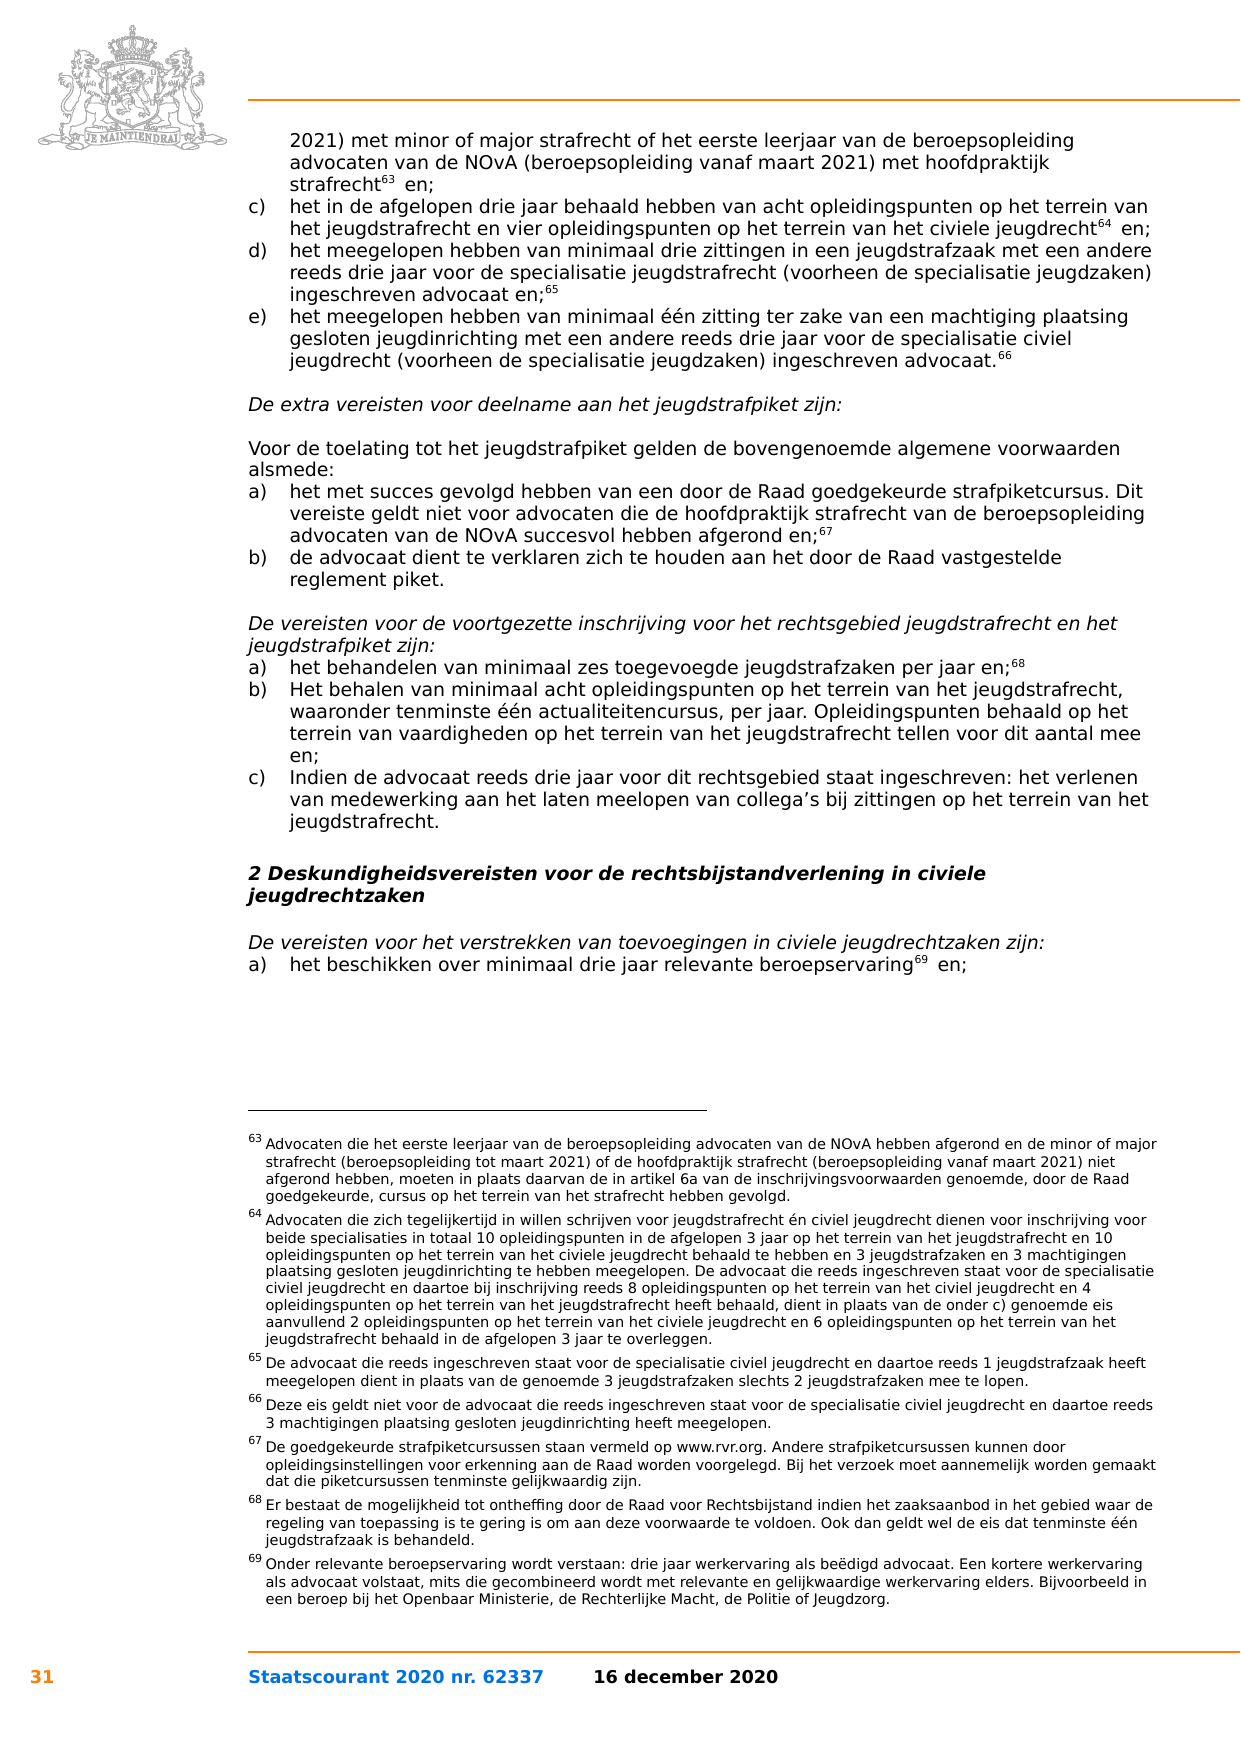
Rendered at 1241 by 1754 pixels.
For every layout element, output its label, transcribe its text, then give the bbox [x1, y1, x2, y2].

text a) het behandelen van minimaal zes toegevoegde jeugdstrafzaken per jaar en; [248, 657, 1163, 679]
text Voor de toelating tot het jeugdstrafpiket gelden de bovengenoemde algemene voorwaarden alsmede: [248, 437, 1163, 481]
text Advocaten die het eerste leerjaar van de beroepsopleiding advocaten van de NOvA hebben afgerond en de minor of major strafrecht (beroepsopleiding tot maart 2021) of de hoofdpraktijk strafrecht (beroepsopleiding vanaf maart 2021) niet afgerond hebben, moeten in plaats daarvan de in artikel 6a van de inschrijvingsvoorwaarden genoemde, door de Raad goedgekeurde, cursus op het terrein van het strafrecht hebben gevolgd. [248, 1132, 1163, 1205]
text Onder relevante beroepservaring wordt verstaan: drie jaar werkervaring als beëdigd advocaat. Een kortere werkervaring als advocaat volstaat, mits die gecombineerd wordt met relevante en gelijkwaardige werkervaring elders. Bijvoorbeeld in een beroep bij het Openbaar Ministerie, de Rechterlijke Macht, de Politie of Jeugdzorg. [248, 1552, 1163, 1608]
text De advocaat die reeds ingeschreven staat voor de specialisatie civiel jeugdrecht en daartoe reeds 1 jeugdstrafzaak heeft meegelopen dient in plaats van de genoemde 3 jeugdstrafzaken slechts 2 jeugdstrafzaken mee te lopen. [248, 1351, 1163, 1390]
text e) het meegelopen hebben van minimaal één zitting ter zake van een machtiging plaatsing gesloten jeugdinrichting met een andere reeds drie jaar voor de specialisatie civiel jeugdrecht (voorheen de specialisatie jeugdzaken) ingeschreven advocaat. [248, 306, 1163, 372]
subtitle De extra vereisten voor deelname aan het jeugdstrafpiket zijn: [248, 393, 1163, 416]
text De vereisten voor de voortgezette inschrijving voor het rechtsgebied jeugdstrafrecht en het jeugdstrafpiket zijn: [248, 613, 1163, 657]
text Er bestaat de mogelijkheid tot ontheffing door de Raad voor Rechtsbijstand indien het zaaksaanbod in het gebied waar de regeling van toepassing is te gering is om aan deze voorwaarde te voldoen. Ook dan geldt wel de eis dat tenminste één jeugdstrafzaak is behandeld. [248, 1493, 1163, 1549]
text Advocaten die zich tegelijkertijd in willen schrijven voor jeugdstrafrecht én civiel jeugdrecht dienen voor inschrijving voor beide specialisaties in totaal 10 opleidingspunten in de afgelopen 3 jaar op het terrein van het jeugdstrafrecht en 10 opleidingspunten op het terrein van het civiele jeugdrecht behaald te hebben en 3 jeugdstrafzaken en 3 machtigingen plaatsing gesloten jeugdinrichting te hebben meegelopen. De advocaat die reeds ingeschreven staat voor de specialisatie civiel jeugdrecht en daartoe bij inschrijving reeds 8 opleidingspunten op het terrein van het civiel jeugdrecht en 4 opleidingspunten op het terrein van het jeugdstrafrecht heeft behaald, dient in plaats van de onder c) genoemde eis aanvullend 2 opleidingspunten op het terrein van het civiele jeugdrecht en 6 opleidingspunten op het terrein van het jeugdstrafrecht behaald in de afgelopen 3 jaar te overleggen. [248, 1208, 1163, 1348]
picture [38, 25, 227, 150]
text d) het meegelopen hebben van minimaal drie zittingen in een jeugdstrafzaak met een andere reeds drie jaar voor de specialisatie jeugdstrafrecht (voorheen de specialisatie jeugdzaken) ingeschreven advocaat en; [248, 240, 1163, 306]
text 2021) met minor of major strafrecht of het eerste leerjaar van de beroepsopleiding advocaten van de NOvA (beroepsopleiding vanaf maart 2021) met hoofdpraktijk strafrecht en; [248, 130, 1163, 196]
text c) Indien de advocaat reeds drie jaar voor dit rechtsgebied staat ingeschreven: het verlenen van medewerking aan het laten meelopen van collega’s bij zittingen op het terrein van het jeugdstrafrecht. [248, 767, 1163, 833]
text b) Het behalen van minimaal acht opleidingspunten op het terrein van het jeugdstrafrecht, waaronder tenminste één actualiteitencursus, per jaar. Opleidingspunten behaald op het terrein van vaardigheden op het terrein van het jeugdstrafrecht tellen voor dit aantal mee en; [248, 679, 1163, 767]
subtitle 2 Deskundigheidsvereisten voor de rechtsbijstandverlening in civiele jeugdrechtzaken [248, 863, 1163, 907]
text a) het met succes gevolgd hebben van een door de Raad goedgekeurde strafpiketcursus. Dit vereiste geldt niet voor advocaten die de hoofdpraktijk strafrecht van de beroepsopleiding advocaten van de NOvA succesvol hebben afgerond en; [248, 481, 1163, 547]
text c) het in de afgelopen drie jaar behaald hebben van acht opleidingspunten op het terrein van het jeugdstrafrecht en vier opleidingspunten op het terrein van het civiele jeugdrecht en; [248, 196, 1163, 240]
text a) het beschikken over minimaal drie jaar relevante beroepservaring en; [248, 954, 1163, 976]
subtitle De vereisten voor het verstrekken van toevoegingen in civiele jeugdrechtzaken zijn: [248, 932, 1163, 954]
text Deze eis geldt niet voor de advocaat die reeds ingeschreven staat voor de specialisatie civiel jeugdrecht en daartoe reeds 3 machtigingen plaatsing gesloten jeugdinrichting heeft meegelopen. [248, 1393, 1163, 1432]
text b) de advocaat dient te verklaren zich te houden aan het door de Raad vastgestelde reglement piket. [248, 547, 1163, 591]
text De goedgekeurde strafpiketcursussen staan vermeld op www.rvr.org. Andere strafpiketcursussen kunnen door opleidingsinstellingen voor erkenning aan de Raad worden voorgelegd. Bij het verzoek moet aannemelijk worden gemaakt dat die piketcursussen tenminste gelijkwaardig zijn. [248, 1434, 1163, 1490]
